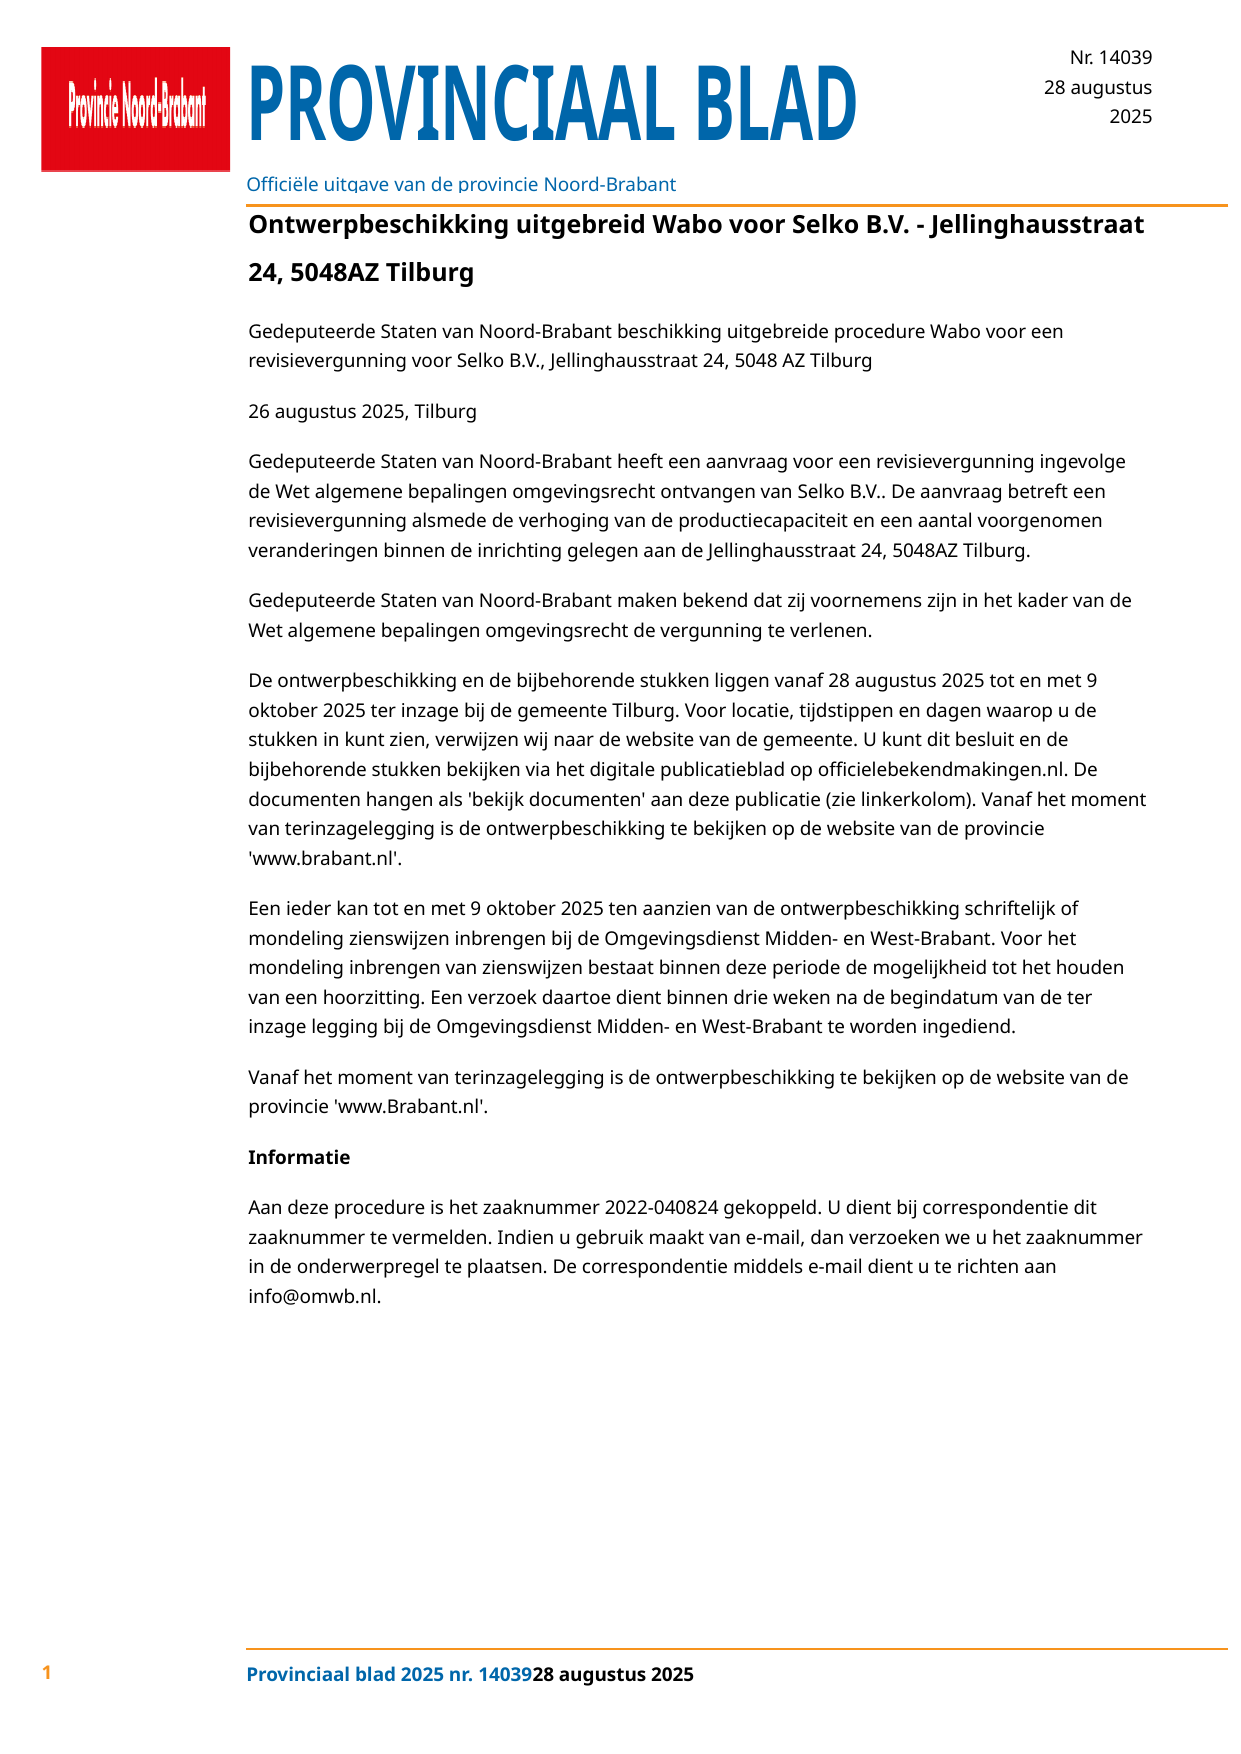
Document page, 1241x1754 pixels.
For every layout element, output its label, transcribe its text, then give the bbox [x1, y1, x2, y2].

picture [41, 47, 231, 172]
text Vanaf het moment van terinzagelegging is de ontwerpbeschikking te bekijken op de website van de provincie 'www.Brabant.nl'. [248, 1064, 1152, 1119]
text De ontwerpbeschikking en de bijbehorende stukken liggen vanaf 28 augustus 2025 tot en met 9 oktober 2025 ter inzage bij de gemeente Tilburg. Voor locatie, tijdstippen en dagen waarop u de stukken in kunt zien, verwijzen wij naar de website van de gemeente. U kunt dit besluit en de bijbehorende stukken bekijken via het digitale publicatieblad op officielebekendmakingen.nl. De documenten hangen als 'bekijk documenten' aan deze publicatie (zie linkerkolom). Vanaf het moment van terinzagelegging is de ontwerpbeschikking te bekijken op de website van de provincie 'www.brabant.nl'. [248, 667, 1152, 871]
text Gedeputeerde Staten van Noord-Brabant heeft een aanvraag voor een revisievergunning ingevolge de Wet algemene bepalingen omgevingsrecht ontvangen van Selko B.V.. De aanvraag betreft een revisievergunning alsmede de verhoging van de productiecapaciteit en een aantal voorgenomen veranderingen binnen de inrichting gelegen aan de Jellinghausstraat 24, 5048AZ Tilburg. [248, 448, 1152, 563]
text Informatie [248, 1144, 1152, 1170]
text Aan deze procedure is het zaaknummer 2022-040824 gekoppeld. U dient bij correspondentie dit zaaknummer te vermelden. Indien u gebruik maakt van e-mail, dan verzoeken we u het zaaknummer in de onderwerpregel te plaatsen. De correspondentie middels e-mail dient u te richten aan info@omwb.nl. [248, 1194, 1152, 1309]
text Een ieder kan tot en met 9 oktober 2025 ten aanzien van de ontwerpbeschikking schriftelijk of mondeling zienswijzen inbrengen bij de Omgevingsdienst Midden- en West-Brabant. Voor het mondeling inbrengen van zienswijzen bestaat binnen deze periode de mogelijkheid tot het houden van een hoorzitting. Een verzoek daartoe dient binnen drie weken na de begindatum van de ter inzage legging bij de Omgevingsdienst Midden- en West-Brabant te worden ingediend. [248, 895, 1152, 1039]
text 26 augustus 2025, Tilburg [248, 398, 1152, 424]
text Gedeputeerde Staten van Noord-Brabant beschikking uitgebreide procedure Wabo voor een revisievergunning voor Selko B.V., Jellinghausstraat 24, 5048 AZ Tilburg [248, 318, 1152, 373]
text Gedeputeerde Staten van Noord-Brabant maken bekend dat zij voornemens zijn in het kader van de Wet algemene bepalingen omgevingsrecht de vergunning te verlenen. [248, 587, 1152, 643]
text Ontwerpbeschikking uitgebreid Wabo voor Selko B.V. - Jellinghausstraat 24, 5048AZ Tilburg [248, 207, 1152, 288]
